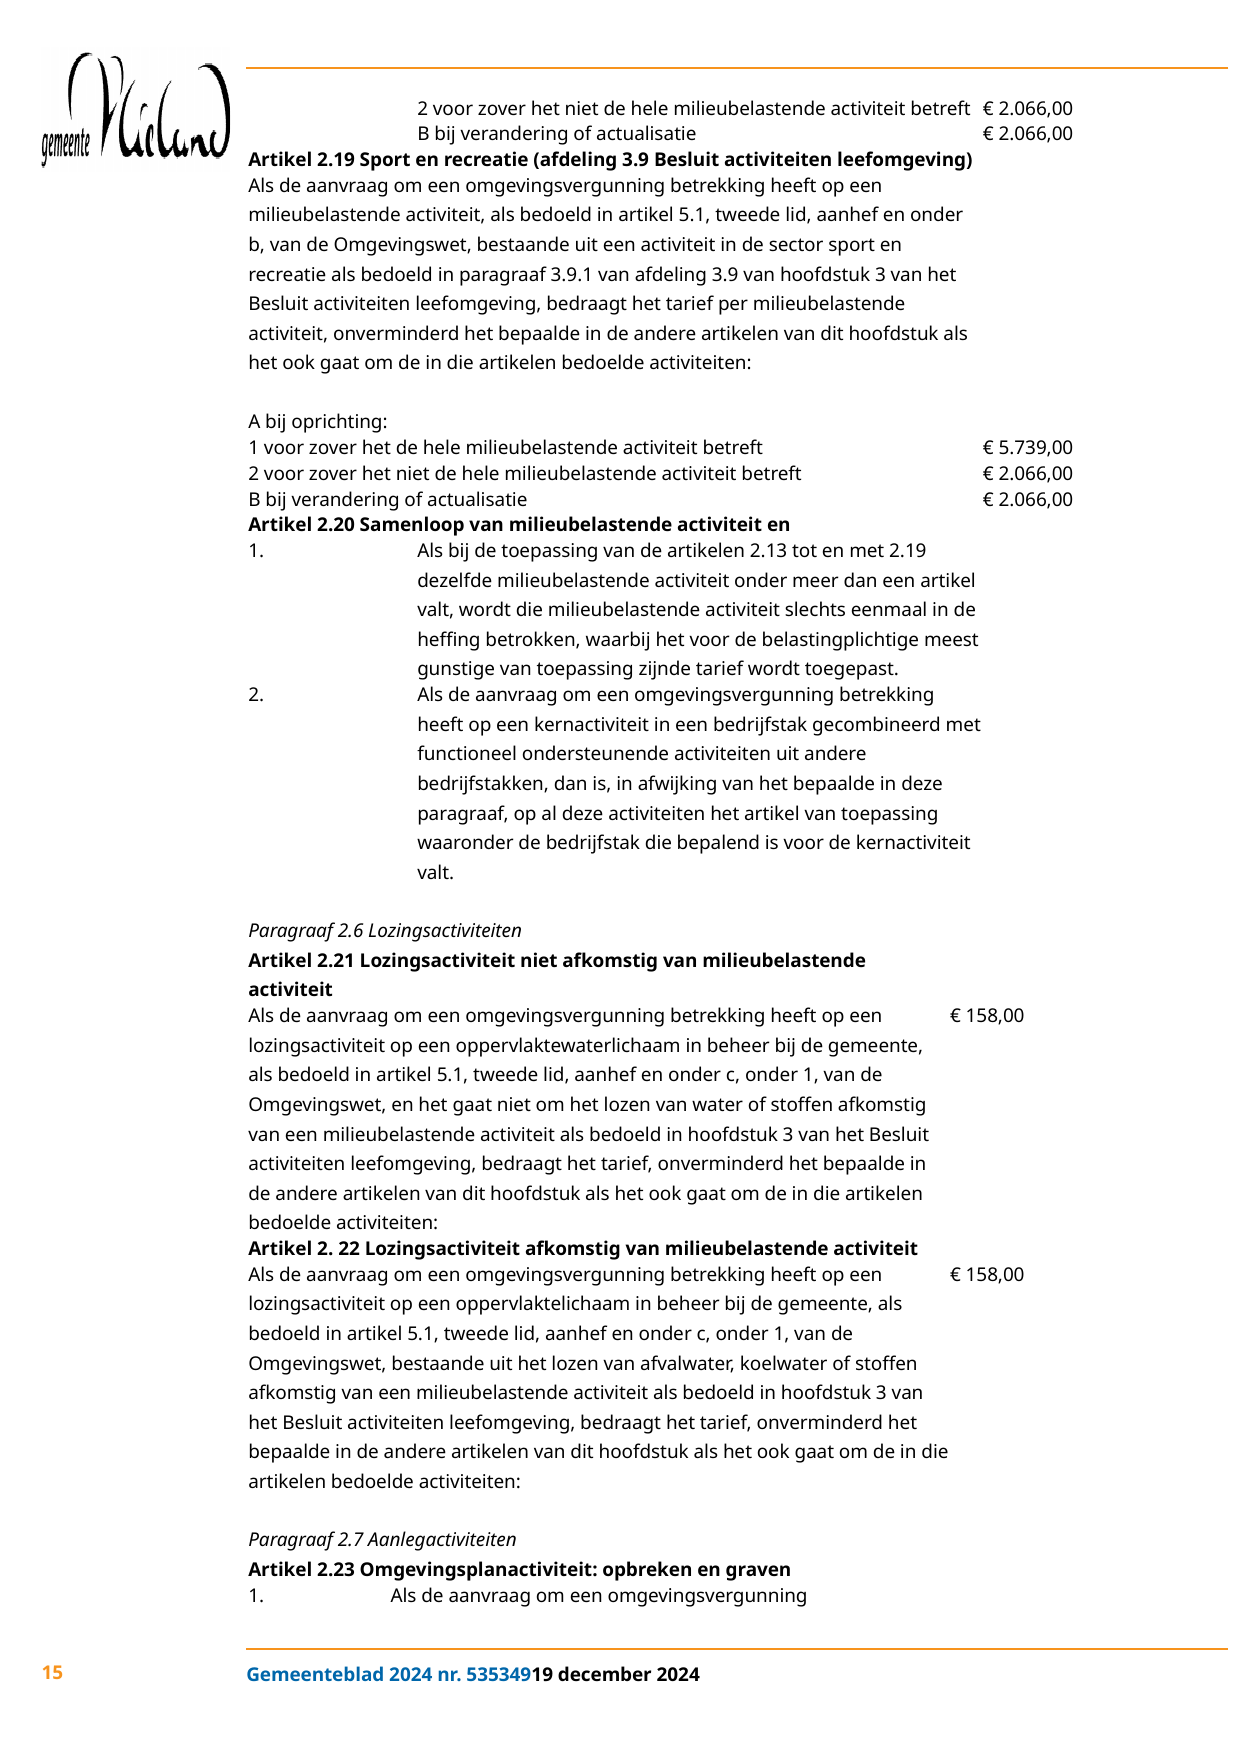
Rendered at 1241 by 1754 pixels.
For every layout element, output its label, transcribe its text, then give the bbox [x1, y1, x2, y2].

picture [41, 47, 231, 172]
table_cell 2. [248, 681, 417, 884]
table_cell 2 voor zover het niet de hele milieubelastende activiteit betreft [248, 460, 983, 486]
table_cell [983, 146, 1152, 172]
table_cell [248, 121, 417, 146]
table_cell € 2.066,00 [983, 121, 1152, 146]
table_cell [983, 172, 1152, 434]
table_cell B bij verandering of actualisatie [417, 121, 983, 146]
table_header Artikel 2.21 Lozingsactiviteit niet afkomstig van milieubelastende activiteit [248, 947, 950, 1002]
table_cell [248, 95, 417, 121]
table_cell € 2.066,00 [983, 486, 1152, 512]
table_cell € 158,00 [950, 1003, 1152, 1235]
table_cell B bij verandering of actualisatie [248, 486, 983, 512]
table_cell [983, 512, 1152, 537]
table_cell 1 voor zover het de hele milieubelastende activiteit betreft [248, 434, 983, 460]
text Paragraaf 2.7 Aanlegactiviteiten [248, 1527, 1152, 1552]
table_cell Als bij de toepassing van de artikelen 2.13 tot en met 2.19 dezelfde milieubelastende activiteit onder meer dan een artikel valt, wordt die milieubelastende activiteit slechts eenmaal in de heffing betrokken, waarbij het voor de belastingplichtige meest gunstige van toepassing zijnde tarief wordt toegepast. [417, 537, 983, 681]
table_cell € 2.066,00 [983, 95, 1152, 121]
table_cell € 2.066,00 [983, 460, 1152, 486]
table_cell Als de aanvraag om een omgevingsvergunning betrekking heeft op een kernactiviteit in een bedrijfstak gecombineerd met functioneel ondersteunende activiteiten uit andere bedrijfstakken, dan is, in afwijking van het bepaalde in deze paragraaf, op al deze activiteiten het artikel van toepassing waaronder de bedrijfstak die bepalend is voor de kernactiviteit valt. [417, 681, 983, 884]
table_cell Als de aanvraag om een omgevingsvergunning betrekking heeft op een lozingsactiviteit op een oppervlaktelichaam in beheer bij de gemeente, als bedoeld in artikel 5.1, tweede lid, aanhef en onder c, onder 1, van de Omgevingswet, bestaande uit het lozen van afvalwater, koelwater of stoffen afkomstig van een milieubelastende activiteit als bedoeld in hoofdstuk 3 van het Besluit activiteiten leefomgeving, bedraagt het tarief, onverminderd het bepaalde in de andere artikelen van dit hoofdstuk als het ook gaat om de in die artikelen bedoelde activiteiten: [248, 1261, 950, 1494]
table_cell 2 voor zover het niet de hele milieubelastende activiteit betreft [417, 95, 983, 121]
table_cell Artikel 2.20 Samenloop van milieubelastende activiteit en [248, 512, 983, 537]
table_cell [983, 537, 1152, 681]
table_cell Als de aanvraag om een omgevingsvergunning [390, 1582, 867, 1608]
table_cell Als de aanvraag om een omgevingsvergunning betrekking heeft op een lozingsactiviteit op een oppervlaktewaterlichaam in beheer bij de gemeente, als bedoeld in artikel 5.1, tweede lid, aanhef en onder c, onder 1, van de Omgevingswet, en het gaat niet om het lozen van water of stoffen afkomstig van een milieubelastende activiteit als bedoeld in hoofdstuk 3 van het Besluit activiteiten leefomgeving, bedraagt het tarief, onverminderd het bepaalde in de andere artikelen van dit hoofdstuk als het ook gaat om de in die artikelen bedoelde activiteiten: [248, 1003, 950, 1235]
table_header [867, 1556, 1152, 1582]
table_cell [983, 681, 1152, 884]
table_header [950, 947, 1152, 1002]
table_cell 1. [248, 1582, 390, 1608]
text Paragraaf 2.6 Lozingsactiviteiten [248, 917, 1152, 943]
table_cell Artikel 2.19 Sport en recreatie (afdeling 3.9 Besluit activiteiten leefomgeving) [248, 146, 983, 172]
table_cell Artikel 2. 22 Lozingsactiviteit afkomstig van milieubelastende activiteit [248, 1235, 950, 1261]
table_cell € 158,00 [950, 1261, 1152, 1494]
table_cell Als de aanvraag om een omgevingsvergunning betrekking heeft op een milieubelastende activiteit, als bedoeld in artikel 5.1, tweede lid, aanhef en onder b, van de Omgevingswet, bestaande uit een activiteit in de sector sport en recreatie als bedoeld in paragraaf 3.9.1 van afdeling 3.9 van hoofdstuk 3 van het Besluit activiteiten leefomgeving, bedraagt het tarief per milieubelastende activiteit, onverminderd het bepaalde in de andere artikelen van dit hoofdstuk als het ook gaat om de in die artikelen bedoelde activiteiten: A bij oprichting: [248, 172, 983, 434]
table_cell [950, 1235, 1152, 1261]
table_cell 1. [248, 537, 417, 681]
table_cell € 5.739,00 [983, 434, 1152, 460]
table_cell [867, 1582, 1152, 1608]
table_header Artikel 2.23 Omgevingsplanactiviteit: opbreken en graven [248, 1556, 867, 1582]
